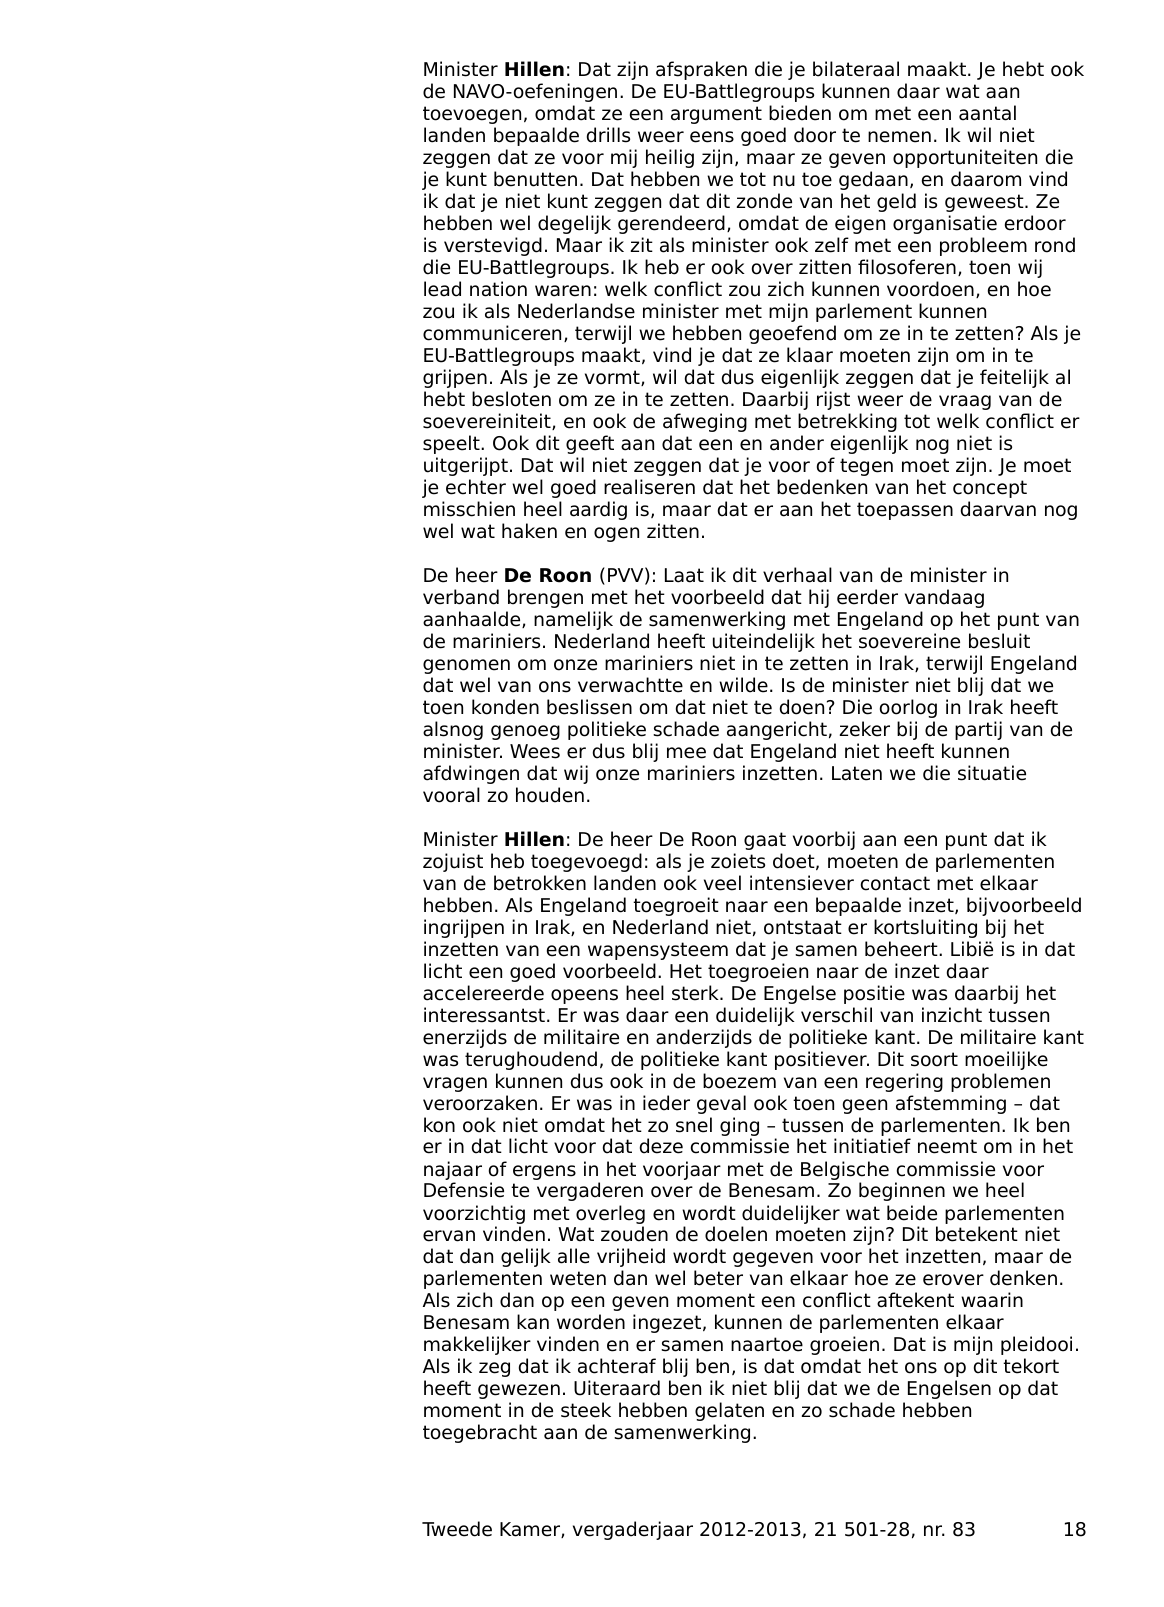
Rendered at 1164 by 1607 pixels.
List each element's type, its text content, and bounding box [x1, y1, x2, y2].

text Minister Hillen: Dat zijn afspraken die je bilateraal maakt. Je hebt ook de NAVO-oefeningen. De EU-Battlegroups kunnen daar wat aan toevoegen, omdat ze een argument bieden om met een aantal landen bepaalde drills weer eens goed door te nemen. Ik wil niet zeggen dat ze voor mij heilig zijn, maar ze geven opportuniteiten die je kunt benutten. Dat hebben we tot nu toe gedaan, en daarom vind ik dat je niet kunt zeggen dat dit zonde van het geld is geweest. Ze hebben wel degelijk gerendeerd, omdat de eigen organisatie erdoor is verstevigd. Maar ik zit als minister ook zelf met een probleem rond die EU-Battlegroups. Ik heb er ook over zitten filosoferen, toen wij lead nation waren: welk conflict zou zich kunnen voordoen, en hoe zou ik als Nederlandse minister met mijn parlement kunnen communiceren, terwijl we hebben geoefend om ze in te zetten? Als je EU-Battlegroups maakt, vind je dat ze klaar moeten zijn om in te grijpen. Als je ze vormt, wil dat dus eigenlijk zeggen dat je feitelijk al hebt besloten om ze in te zetten. Daarbij rijst weer de vraag van de soevereiniteit, en ook de afweging met betrekking tot welk conflict er speelt. Ook dit geeft aan dat een en ander eigenlijk nog niet is uitgerijpt. Dat wil niet zeggen dat je voor of tegen moet zijn. Je moet je echter wel goed realiseren dat het bedenken van het concept misschien heel aardig is, maar dat er aan het toepassen daarvan nog wel wat haken en ogen zitten. [422, 59, 1087, 543]
text Minister Hillen: De heer De Roon gaat voorbij aan een punt dat ik zojuist heb toegevoegd: als je zoiets doet, moeten de parlementen van de betrokken landen ook veel intensiever contact met elkaar hebben. Als Engeland toegroeit naar een bepaalde inzet, bijvoorbeeld ingrijpen in Irak, en Nederland niet, ontstaat er kortsluiting bij het inzetten van een wapensysteem dat je samen beheert. Libië is in dat licht een goed voorbeeld. Het toegroeien naar de inzet daar accelereerde opeens heel sterk. De Engelse positie was daarbij het interessantst. Er was daar een duidelijk verschil van inzicht tussen enerzijds de militaire en anderzijds de politieke kant. De militaire kant was terughoudend, de politieke kant positiever. Dit soort moeilijke vragen kunnen dus ook in de boezem van een regering problemen veroorzaken. Er was in ieder geval ook toen geen afstemming – dat kon ook niet omdat het zo snel ging – tussen de parlementen. Ik ben er in dat licht voor dat deze commissie het initiatief neemt om in het najaar of ergens in het voorjaar met de Belgische commissie voor Defensie te vergaderen over de Benesam. Zo beginnen we heel voorzichtig met overleg en wordt duidelijker wat beide parlementen ervan vinden. Wat zouden de doelen moeten zijn? Dit betekent niet dat dan gelijk alle vrijheid wordt gegeven voor het inzetten, maar de parlementen weten dan wel beter van elkaar hoe ze erover denken. Als zich dan op een geven moment een conflict aftekent waarin Benesam kan worden ingezet, kunnen de parlementen elkaar makkelijker vinden en er samen naartoe groeien. Dat is mijn pleidooi. Als ik zeg dat ik achteraf blij ben, is dat omdat het ons op dit tekort heeft gewezen. Uiteraard ben ik niet blij dat we de Engelsen op dat moment in de steek hebben gelaten en zo schade hebben toegebracht aan de samenwerking. [422, 829, 1087, 1444]
text De heer De Roon (PVV): Laat ik dit verhaal van de minister in verband brengen met het voorbeeld dat hij eerder vandaag aanhaalde, namelijk de samenwerking met Engeland op het punt van de mariniers. Nederland heeft uiteindelijk het soevereine besluit genomen om onze mariniers niet in te zetten in Irak, terwijl Engeland dat wel van ons verwachtte en wilde. Is de minister niet blij dat we toen konden beslissen om dat niet te doen? Die oorlog in Irak heeft alsnog genoeg politieke schade aangericht, zeker bij de partij van de minister. Wees er dus blij mee dat Engeland niet heeft kunnen afdwingen dat wij onze mariniers inzetten. Laten we die situatie vooral zo houden. [422, 565, 1087, 807]
